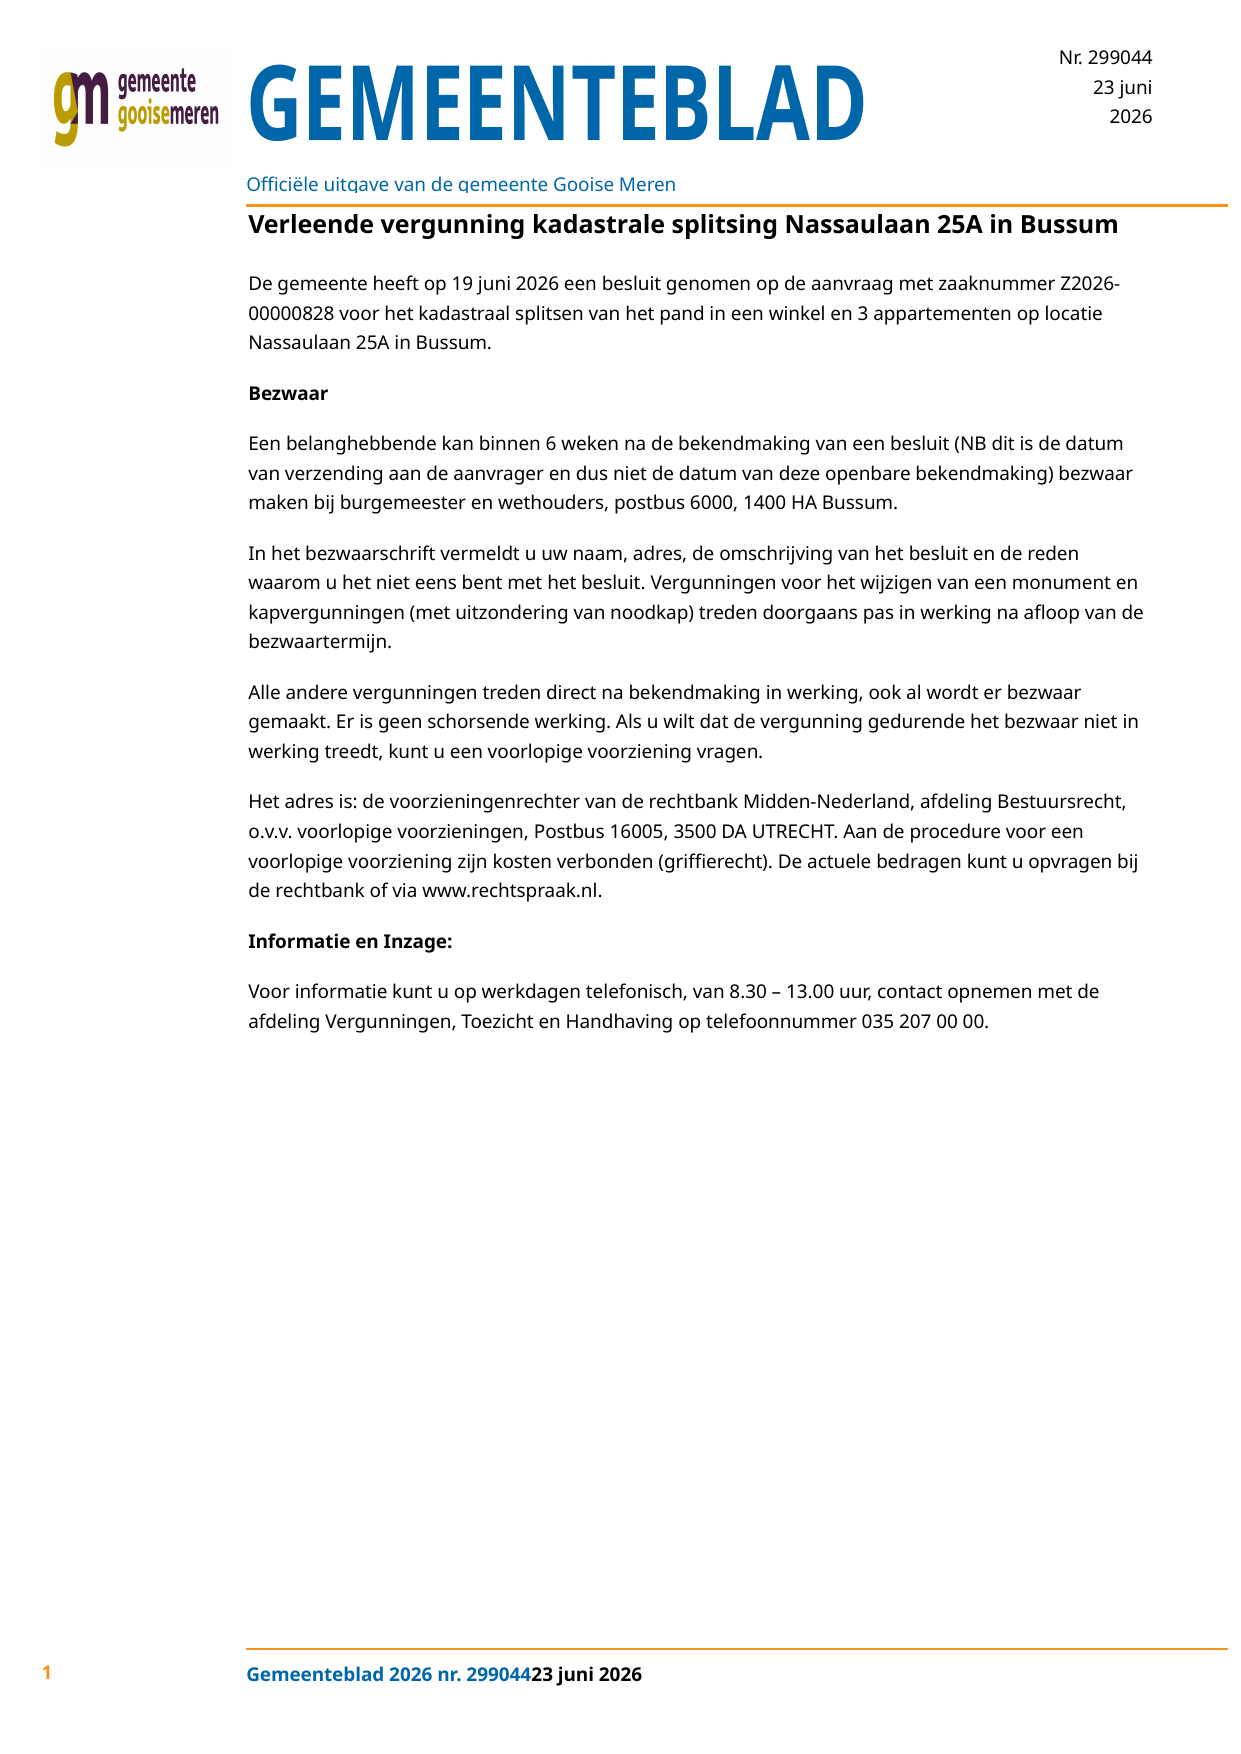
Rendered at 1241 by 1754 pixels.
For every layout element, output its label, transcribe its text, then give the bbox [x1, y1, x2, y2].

text De gemeente heeft op 19 juni 2026 een besluit genomen op de aanvraag met zaaknummer Z2026-00000828 voor het kadastraal splitsen van het pand in een winkel en 3 appartementen op locatie Nassaulaan 25A in Bussum. [248, 270, 1152, 355]
text Bezwaar [248, 380, 1152, 406]
text Een belanghebbende kan binnen 6 weken na de bekendmaking van een besluit (NB dit is de datum van verzending aan de aanvrager en dus niet de datum van deze openbare bekendmaking) bezwaar maken bij burgemeester en wethouders, postbus 6000, 1400 HA Bussum. [248, 430, 1152, 515]
text Het adres is: de voorzieningenrechter van de rechtbank Midden-Nederland, afdeling Bestuursrecht, o.v.v. voorlopige voorzieningen, Postbus 16005, 3500 DA UTRECHT. Aan de procedure voor een voorlopige voorziening zijn kosten verbonden (griffierecht). De actuele bedragen kunt u opvragen bij de rechtbank of via www.rechtspraak.nl. [248, 789, 1152, 903]
picture [41, 47, 231, 172]
text In het bezwaarschrift vermeldt u uw naam, adres, de omschrijving van het besluit en de reden waarom u het niet eens bent met het besluit. Vergunningen voor het wijzigen van een monument en kapvergunningen (met uitzondering van noodkap) treden doorgaans pas in werking na afloop van de bezwaartermijn. [248, 540, 1152, 654]
text Informatie en Inzage: [248, 928, 1152, 953]
text Alle andere vergunningen treden direct na bekendmaking in werking, ook al wordt er bezwaar gemaakt. Er is geen schorsende werking. Als u wilt dat de vergunning gedurende het bezwaar niet in werking treedt, kunt u een voorlopige voorziening vragen. [248, 679, 1152, 764]
text Verleende vergunning kadastrale splitsing Nassaulaan 25A in Bussum [248, 207, 1152, 241]
text Voor informatie kunt u op werkdagen telefonisch, van 8.30 – 13.00 uur, contact opnemen met de afdeling Vergunningen, Toezicht en Handhaving op telefoonnummer 035 207 00 00. [248, 978, 1152, 1033]
